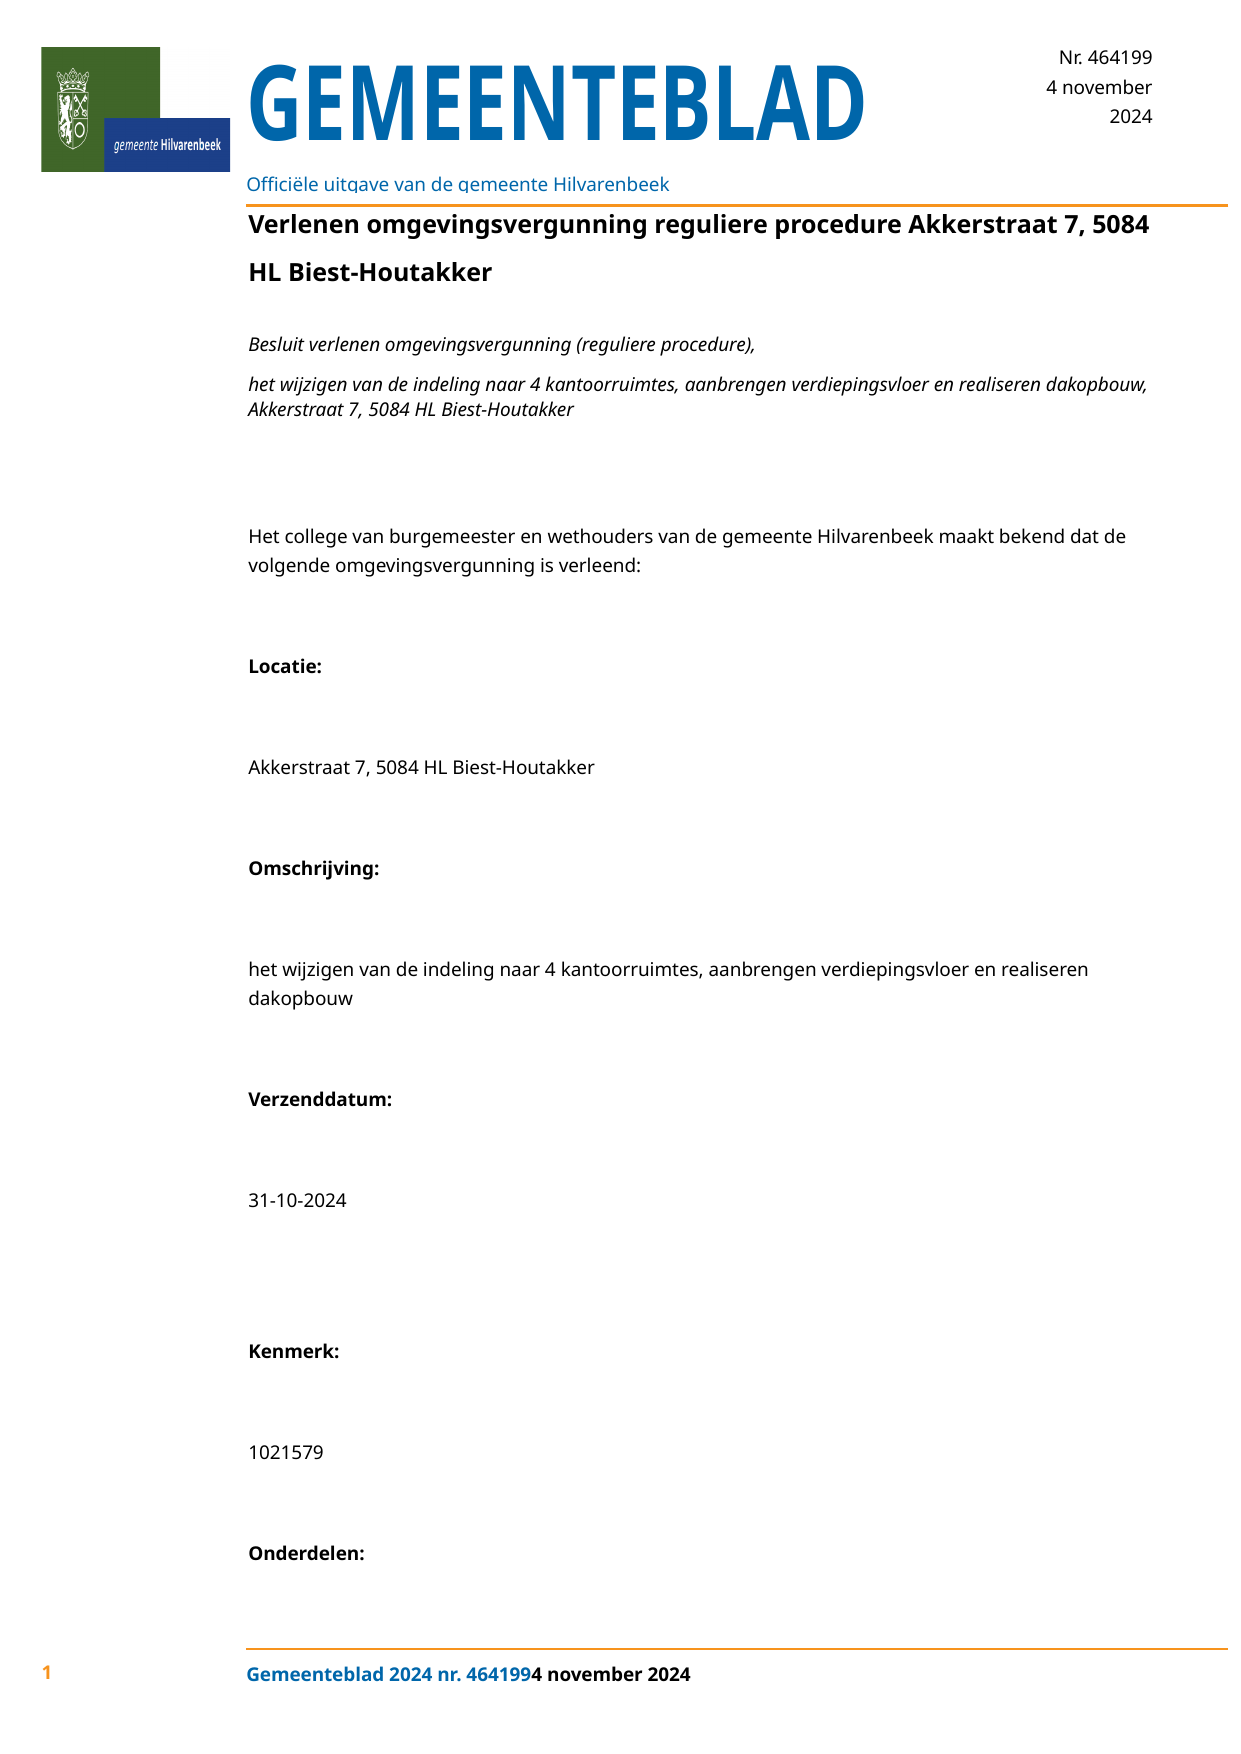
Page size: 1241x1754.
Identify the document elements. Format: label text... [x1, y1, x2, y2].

text Akkerstraat 7, 5084 HL Biest-Houtakker [248, 754, 1152, 780]
text Verzenddatum: [248, 1086, 1152, 1112]
text Onderdelen: [248, 1540, 1152, 1566]
text het wijzigen van de indeling naar 4 kantoorruimtes, aanbrengen verdiepingsvloer en realiseren dakopbouw [248, 956, 1152, 1011]
text Besluit verlenen omgevingsvergunning (reguliere procedure), [248, 331, 1152, 357]
picture [41, 47, 231, 172]
text Omschrijving: [248, 855, 1152, 881]
text Locatie: [248, 653, 1152, 679]
text Het college van burgemeester en wethouders van de gemeente Hilvarenbeek maakt bekend dat de volgende omgevingsvergunning is verleend: [248, 523, 1152, 578]
text 1021579 [248, 1439, 1152, 1465]
text het wijzigen van de indeling naar 4 kantoorruimtes, aanbrengen verdiepingsvloer en realiseren dakopbouw, Akkerstraat 7, 5084 HL Biest-Houtakker [248, 371, 1152, 422]
text 31-10-2024 [248, 1187, 1152, 1213]
text Verlenen omgevingsvergunning reguliere procedure Akkerstraat 7, 5084 HL Biest-Houtakker [248, 207, 1152, 288]
text Kenmerk: [248, 1338, 1152, 1364]
